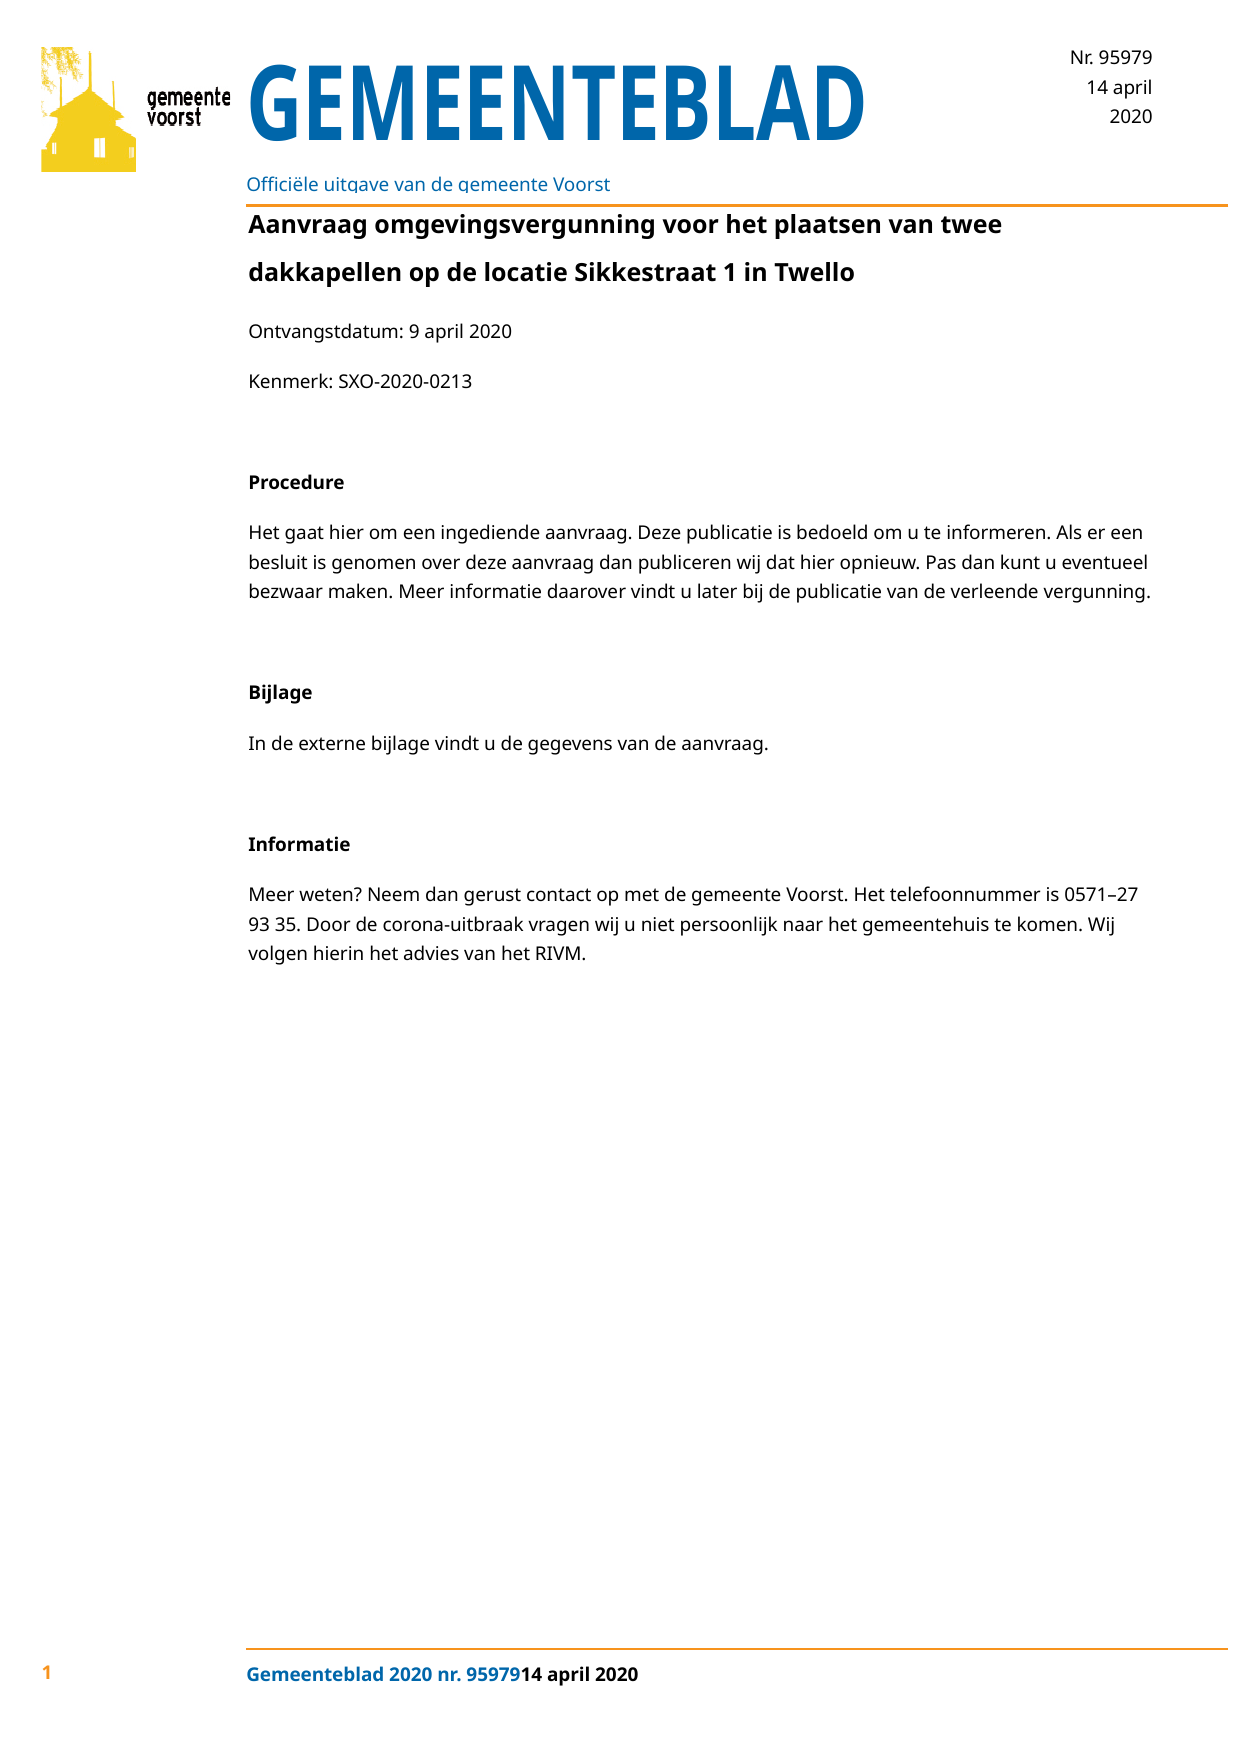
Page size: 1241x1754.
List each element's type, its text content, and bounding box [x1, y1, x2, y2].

text Meer weten? Neem dan gerust contact op met de gemeente Voorst. Het telefoonnummer is 0571–27 93 35. Door de corona-uitbraak vragen wij u niet persoonlijk naar het gemeentehuis te komen. Wij volgen hierin het advies van het RIVM. [248, 881, 1152, 966]
text Ontvangstdatum: 9 april 2020 [248, 318, 1152, 344]
text Bijlage [248, 679, 1152, 705]
text Het gaat hier om een ingediende aanvraag. Deze publicatie is bedoeld om u te informeren. Als er een besluit is genomen over deze aanvraag dan publiceren wij dat hier opnieuw. Pas dan kunt u eventueel bezwaar maken. Meer informatie daarover vindt u later bij de publicatie van de verleende vergunning. [248, 519, 1152, 604]
picture [41, 47, 231, 172]
text Informatie [248, 831, 1152, 857]
text Aanvraag omgevingsvergunning voor het plaatsen van twee dakkapellen op de locatie Sikkestraat 1 in Twello [248, 207, 1152, 288]
text Procedure [248, 469, 1152, 495]
text In de externe bijlage vindt u de gegevens van de aanvraag. [248, 730, 1152, 756]
text Kenmerk: SXO-2020-0213 [248, 368, 1152, 394]
